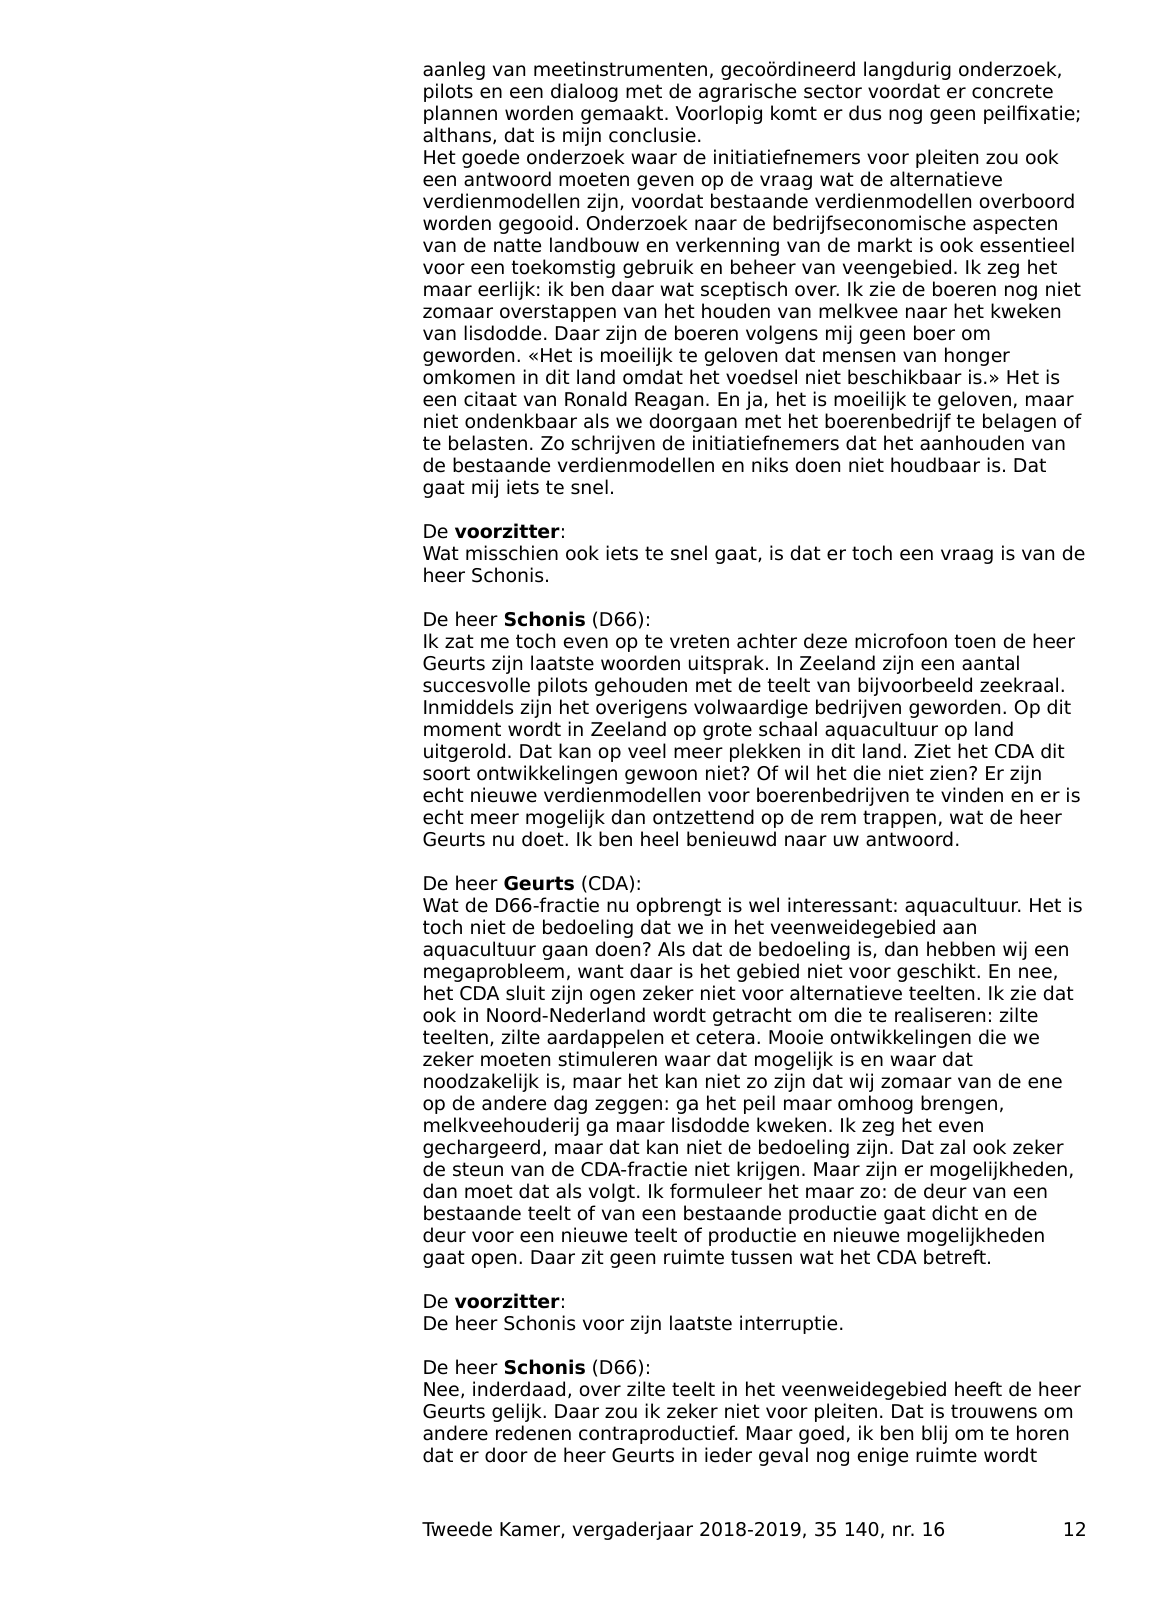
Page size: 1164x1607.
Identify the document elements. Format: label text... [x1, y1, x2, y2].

text De voorzitter: [422, 1291, 1087, 1313]
text Wat de D66-fractie nu opbrengt is wel interessant: aquacultuur. Het is toch niet de bedoeling dat we in het veenweidegebied aan aquacultuur gaan doen? Als dat de bedoeling is, dan hebben wij een megaprobleem, want daar is het gebied niet voor geschikt. En nee, het CDA sluit zijn ogen zeker niet voor alternatieve teelten. Ik zie dat ook in Noord-Nederland wordt getracht om die te realiseren: zilte teelten, zilte aardappelen et cetera. Mooie ontwikkelingen die we zeker moeten stimuleren waar dat mogelijk is en waar dat noodzakelijk is, maar het kan niet zo zijn dat wij zomaar van de ene op de andere dag zeggen: ga het peil maar omhoog brengen, melkveehouderij ga maar lisdodde kweken. Ik zeg het even gechargeerd, maar dat kan niet de bedoeling zijn. Dat zal ook zeker de steun van de CDA-fractie niet krijgen. Maar zijn er mogelijkheden, dan moet dat als volgt. Ik formuleer het maar zo: de deur van een bestaande teelt of van een bestaande productie gaat dicht en de deur voor een nieuwe teelt of productie en nieuwe mogelijkheden gaat open. Daar zit geen ruimte tussen wat het CDA betreft. [422, 895, 1087, 1268]
text De heer Schonis voor zijn laatste interruptie. [422, 1313, 1087, 1335]
text De heer Schonis (D66): [422, 609, 1087, 631]
text De voorzitter: [422, 521, 1087, 543]
text aanleg van meetinstrumenten, gecoördineerd langdurig onderzoek, pilots en een dialoog met de agrarische sector voordat er concrete plannen worden gemaakt. Voorlopig komt er dus nog geen peilfixatie; althans, dat is mijn conclusie. [422, 59, 1087, 147]
text Wat misschien ook iets te snel gaat, is dat er toch een vraag is van de heer Schonis. [422, 543, 1087, 587]
text Het goede onderzoek waar de initiatiefnemers voor pleiten zou ook een antwoord moeten geven op de vraag wat de alternatieve verdienmodellen zijn, voordat bestaande verdienmodellen overboord worden gegooid. Onderzoek naar de bedrijfseconomische aspecten van de natte landbouw en verkenning van de markt is ook essentieel voor een toekomstig gebruik en beheer van veengebied. Ik zeg het maar eerlijk: ik ben daar wat sceptisch over. Ik zie de boeren nog niet zomaar overstappen van het houden van melkvee naar het kweken van lisdodde. Daar zijn de boeren volgens mij geen boer om geworden. «Het is moeilijk te geloven dat mensen van honger omkomen in dit land omdat het voedsel niet beschikbaar is.» Het is een citaat van Ronald Reagan. En ja, het is moeilijk te geloven, maar niet ondenkbaar als we doorgaan met het boerenbedrijf te belagen of te belasten. Zo schrijven de initiatiefnemers dat het aanhouden van de bestaande verdienmodellen en niks doen niet houdbaar is. Dat gaat mij iets te snel. [422, 147, 1087, 499]
text De heer Geurts (CDA): [422, 873, 1087, 895]
text Nee, inderdaad, over zilte teelt in het veenweidegebied heeft de heer Geurts gelijk. Daar zou ik zeker niet voor pleiten. Dat is trouwens om andere redenen contraproductief. Maar goed, ik ben blij om te horen dat er door de heer Geurts in ieder geval nog enige ruimte wordt [422, 1379, 1087, 1467]
text De heer Schonis (D66): [422, 1357, 1087, 1379]
text Ik zat me toch even op te vreten achter deze microfoon toen de heer Geurts zijn laatste woorden uitsprak. In Zeeland zijn een aantal succesvolle pilots gehouden met de teelt van bijvoorbeeld zeekraal. Inmiddels zijn het overigens volwaardige bedrijven geworden. Op dit moment wordt in Zeeland op grote schaal aquacultuur op land uitgerold. Dat kan op veel meer plekken in dit land. Ziet het CDA dit soort ontwikkelingen gewoon niet? Of wil het die niet zien? Er zijn echt nieuwe verdienmodellen voor boerenbedrijven te vinden en er is echt meer mogelijk dan ontzettend op de rem trappen, wat de heer Geurts nu doet. Ik ben heel benieuwd naar uw antwoord. [422, 631, 1087, 851]
